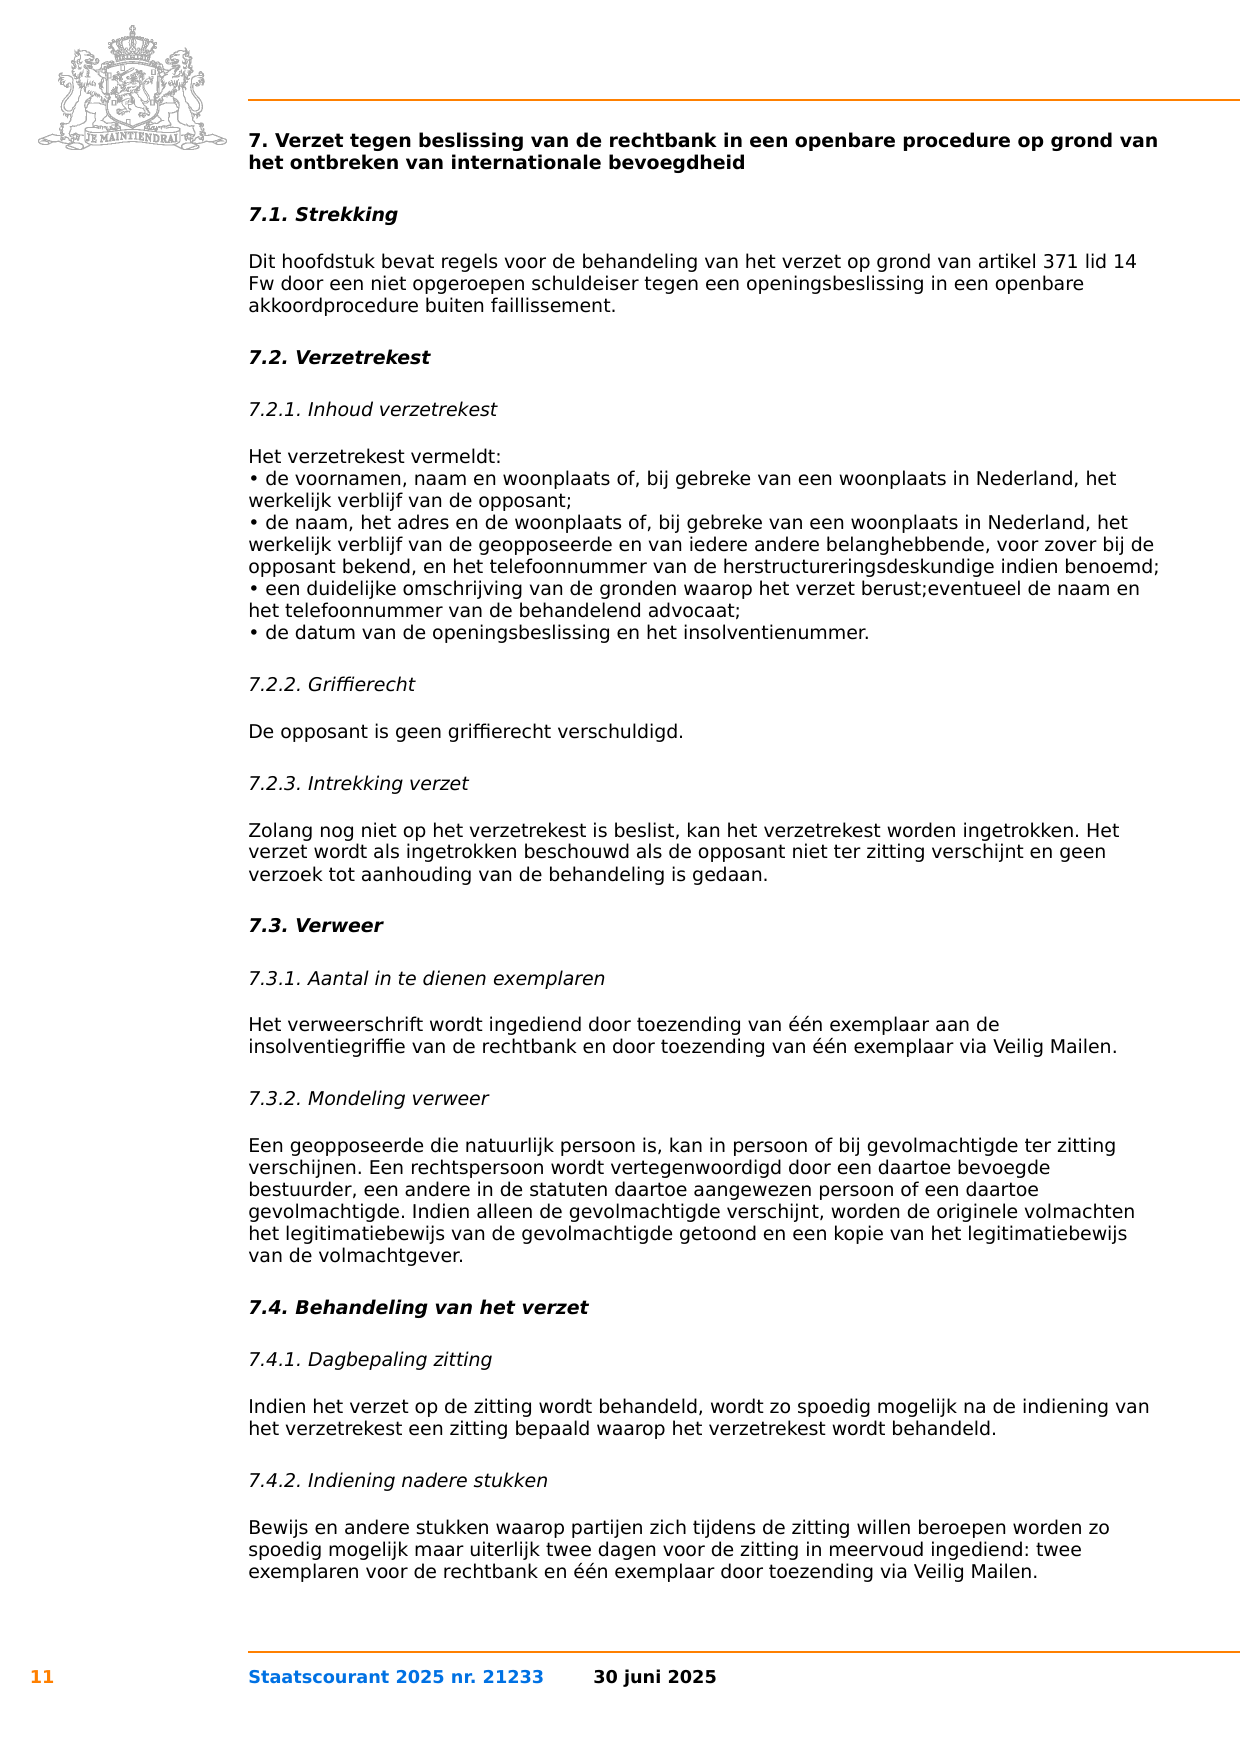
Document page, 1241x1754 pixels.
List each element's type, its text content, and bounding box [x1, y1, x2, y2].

text • de naam, het adres en de woonplaats of, bij gebreke van een woonplaats in Nederland, het werkelijk verblijf van de geopposeerde en van iedere andere belanghebbende, voor zover bij de opposant bekend, en het telefoonnummer van de herstructureringsdeskundige indien benoemd; [248, 512, 1163, 578]
subtitle 7.2.1. Inhoud verzetrekest [248, 399, 1163, 421]
text • de voornamen, naam en woonplaats of, bij gebreke van een woonplaats in Nederland, het werkelijk verblijf van de opposant; [248, 468, 1163, 512]
text Indien het verzet op de zitting wordt behandeld, wordt zo spoedig mogelijk na de indiening van het verzetrekest een zitting bepaald waarop het verzetrekest wordt behandeld. [248, 1396, 1163, 1440]
text • de datum van de openingsbeslissing en het insolventienummer. [248, 622, 1163, 643]
subtitle 7.2.3. Intrekking verzet [248, 772, 1163, 794]
subtitle 7.3.1. Aantal in te dienen exemplaren [248, 967, 1163, 989]
subtitle 7.2. Verzetrekest [248, 347, 1163, 369]
picture [38, 25, 227, 150]
text Zolang nog niet op het verzetrekest is beslist, kan het verzetrekest worden ingetrokken. Het verzet wordt als ingetrokken beschouwd als de opposant niet ter zitting verschijnt en geen verzoek tot aanhouding van de behandeling is gedaan. [248, 819, 1163, 885]
subtitle 7.1. Strekking [248, 204, 1163, 226]
text De opposant is geen griffierecht verschuldigd. [248, 721, 1163, 742]
text Dit hoofdstuk bevat regels voor de behandeling van het verzet op grond van artikel 371 lid 14 Fw door een niet opgeroepen schuldeiser tegen een openingsbeslissing in een openbare akkoordprocedure buiten faillissement. [248, 251, 1163, 317]
text Een geopposeerde die natuurlijk persoon is, kan in persoon of bij gevolmachtigde ter zitting verschijnen. Een rechtspersoon wordt vertegenwoordigd door een daartoe bevoegde bestuurder, een andere in de statuten daartoe aangewezen persoon of een daartoe gevolmachtigde. Indien alleen de gevolmachtigde verschijnt, worden de originele volmachten het legitimatiebewijs van de gevolmachtigde getoond en een kopie van het legitimatiebewijs van de volmachtgever. [248, 1135, 1163, 1267]
subtitle 7.2.2. Griffierecht [248, 673, 1163, 696]
text Het verzetrekest vermeldt: [248, 446, 1163, 468]
subtitle 7.4. Behandeling van het verzet [248, 1297, 1163, 1319]
subtitle 7.4.1. Dagbepaling zitting [248, 1349, 1163, 1371]
subtitle 7.3. Verweer [248, 915, 1163, 937]
subtitle 7.4.2. Indiening nadere stukken [248, 1470, 1163, 1492]
text Het verweerschrift wordt ingediend door toezending van één exemplaar aan de insolventiegriffie van de rechtbank en door toezending van één exemplaar via Veilig Mailen. [248, 1014, 1163, 1058]
text • een duidelijke omschrijving van de gronden waarop het verzet berust;eventueel de naam en het telefoonnummer van de behandelend advocaat; [248, 578, 1163, 622]
text Bewijs en andere stukken waarop partijen zich tijdens de zitting willen beroepen worden zo spoedig mogelijk maar uiterlijk twee dagen voor de zitting in meervoud ingediend: twee exemplaren voor de rechtbank en één exemplaar door toezending via Veilig Mailen. [248, 1517, 1163, 1583]
subtitle 7.3.2. Mondeling verweer [248, 1088, 1163, 1110]
subtitle 7. Verzet tegen beslissing van de rechtbank in een openbare procedure op grond van het ontbreken van internationale bevoegdheid [248, 130, 1163, 174]
